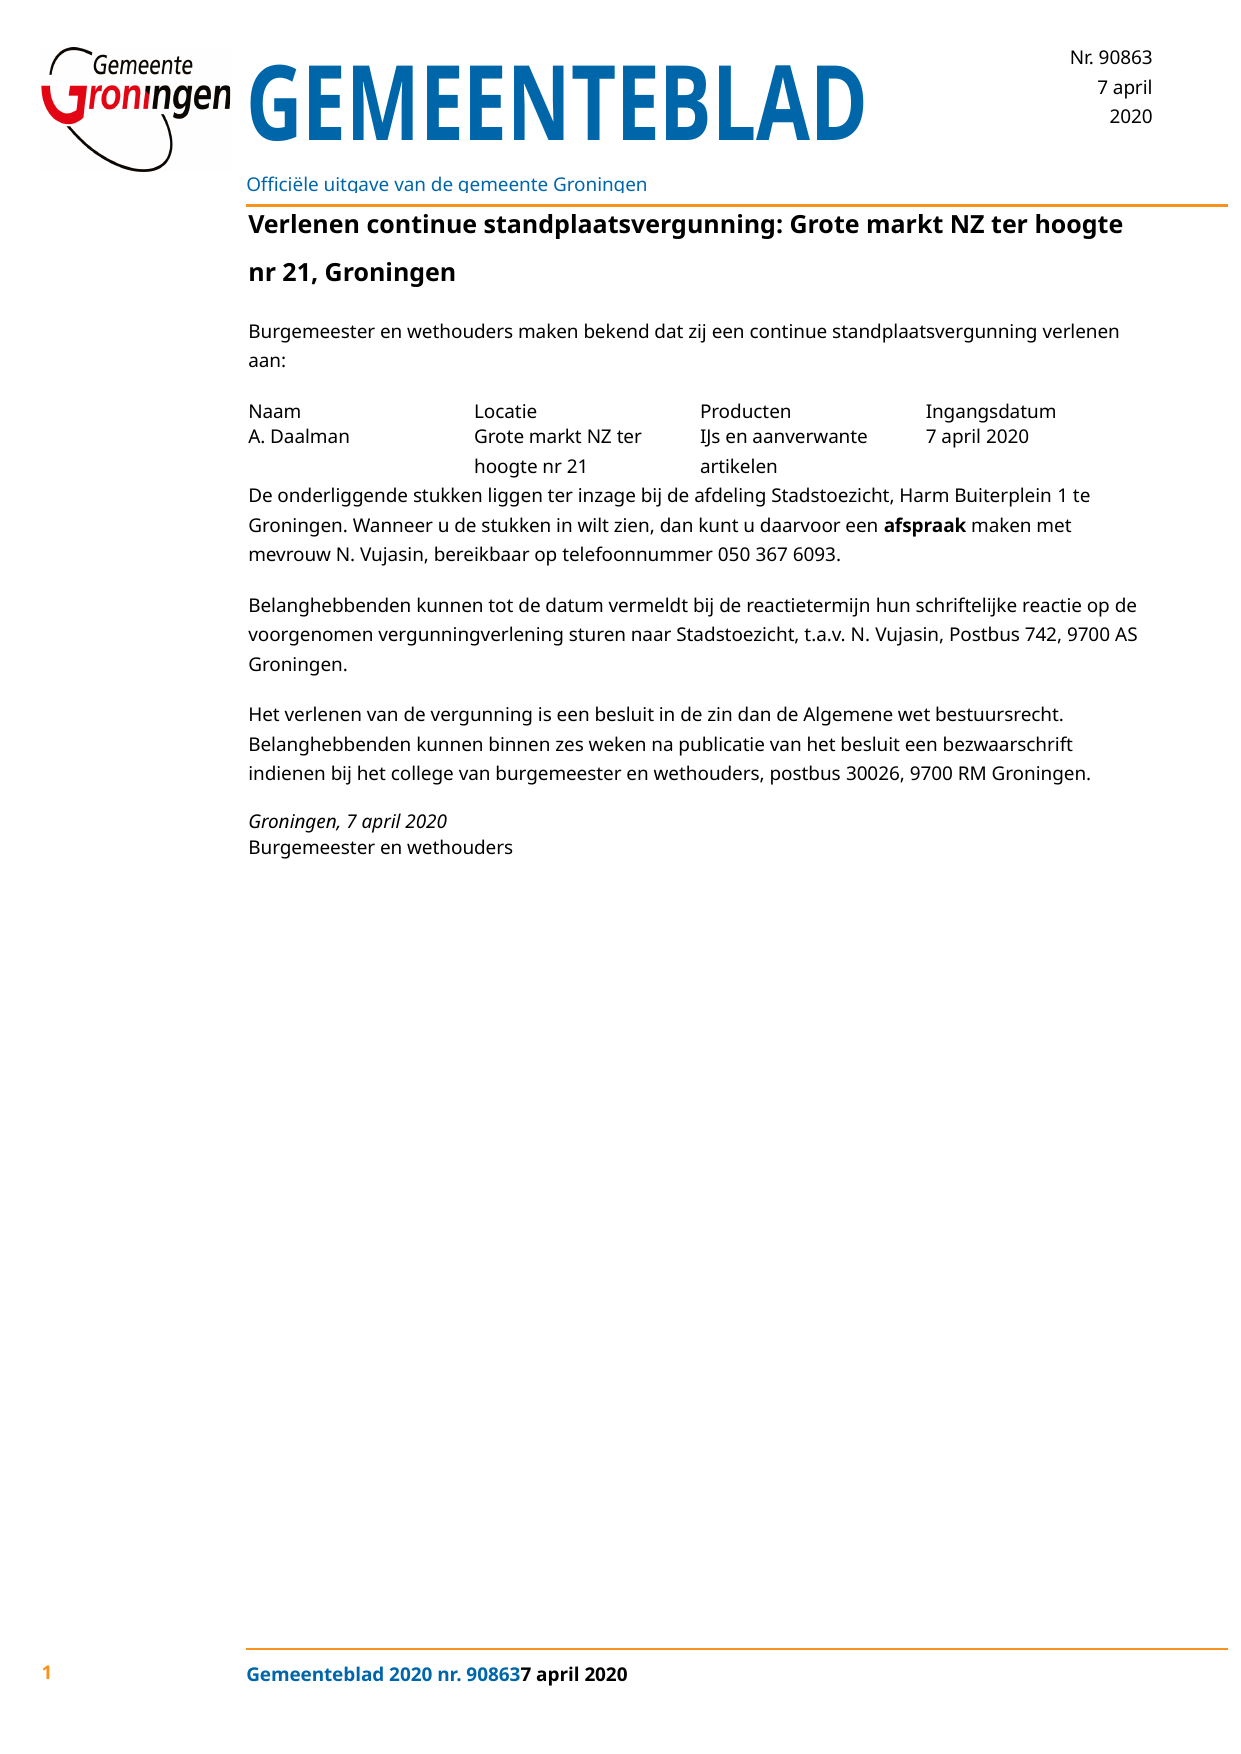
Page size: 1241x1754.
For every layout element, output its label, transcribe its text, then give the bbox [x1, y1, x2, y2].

text Belanghebbenden kunnen tot de datum vermeldt bij de reactietermijn hun schriftelijke reactie op de voorgenomen vergunningverlening sturen naar Stadstoezicht, t.a.v. N. Vujasin, Postbus 742, 9700 AS Groningen. [248, 592, 1152, 677]
table_cell A. Daalman [248, 424, 474, 479]
table_header Producten [700, 398, 926, 424]
text Verlenen continue standplaatsvergunning: Grote markt NZ ter hoogte nr 21, Groningen [248, 207, 1152, 288]
text Groningen, 7 april 2020 [248, 808, 1152, 834]
text Het verlenen van de vergunning is een besluit in de zin dan de Algemene wet bestuursrecht. Belanghebbenden kunnen binnen zes weken na publicatie van het besluit een bezwaarschrift indienen bij het college van burgemeester en wethouders, postbus 30026, 9700 RM Groningen. [248, 701, 1152, 786]
text Burgemeester en wethouders maken bekend dat zij een continue standplaatsvergunning verlenen aan: [248, 318, 1152, 373]
text De onderliggende stukken liggen ter inzage bij de afdeling Stadstoezicht, Harm Buiterplein 1 te Groningen. Wanneer u de stukken in wilt zien, dan kunt u daarvoor een afspraak maken met mevrouw N. Vujasin, bereikbaar op telefoonnummer 050 367 6093. [248, 482, 1152, 567]
picture [41, 47, 231, 172]
table_cell 7 april 2020 [926, 424, 1152, 479]
text Burgemeester en wethouders [248, 834, 1152, 860]
table_cell IJs en aanverwante artikelen [700, 424, 926, 479]
table_header Locatie [474, 398, 700, 424]
table_header Ingangsdatum [926, 398, 1152, 424]
table_cell Grote markt NZ ter hoogte nr 21 [474, 424, 700, 479]
table_header Naam [248, 398, 474, 424]
